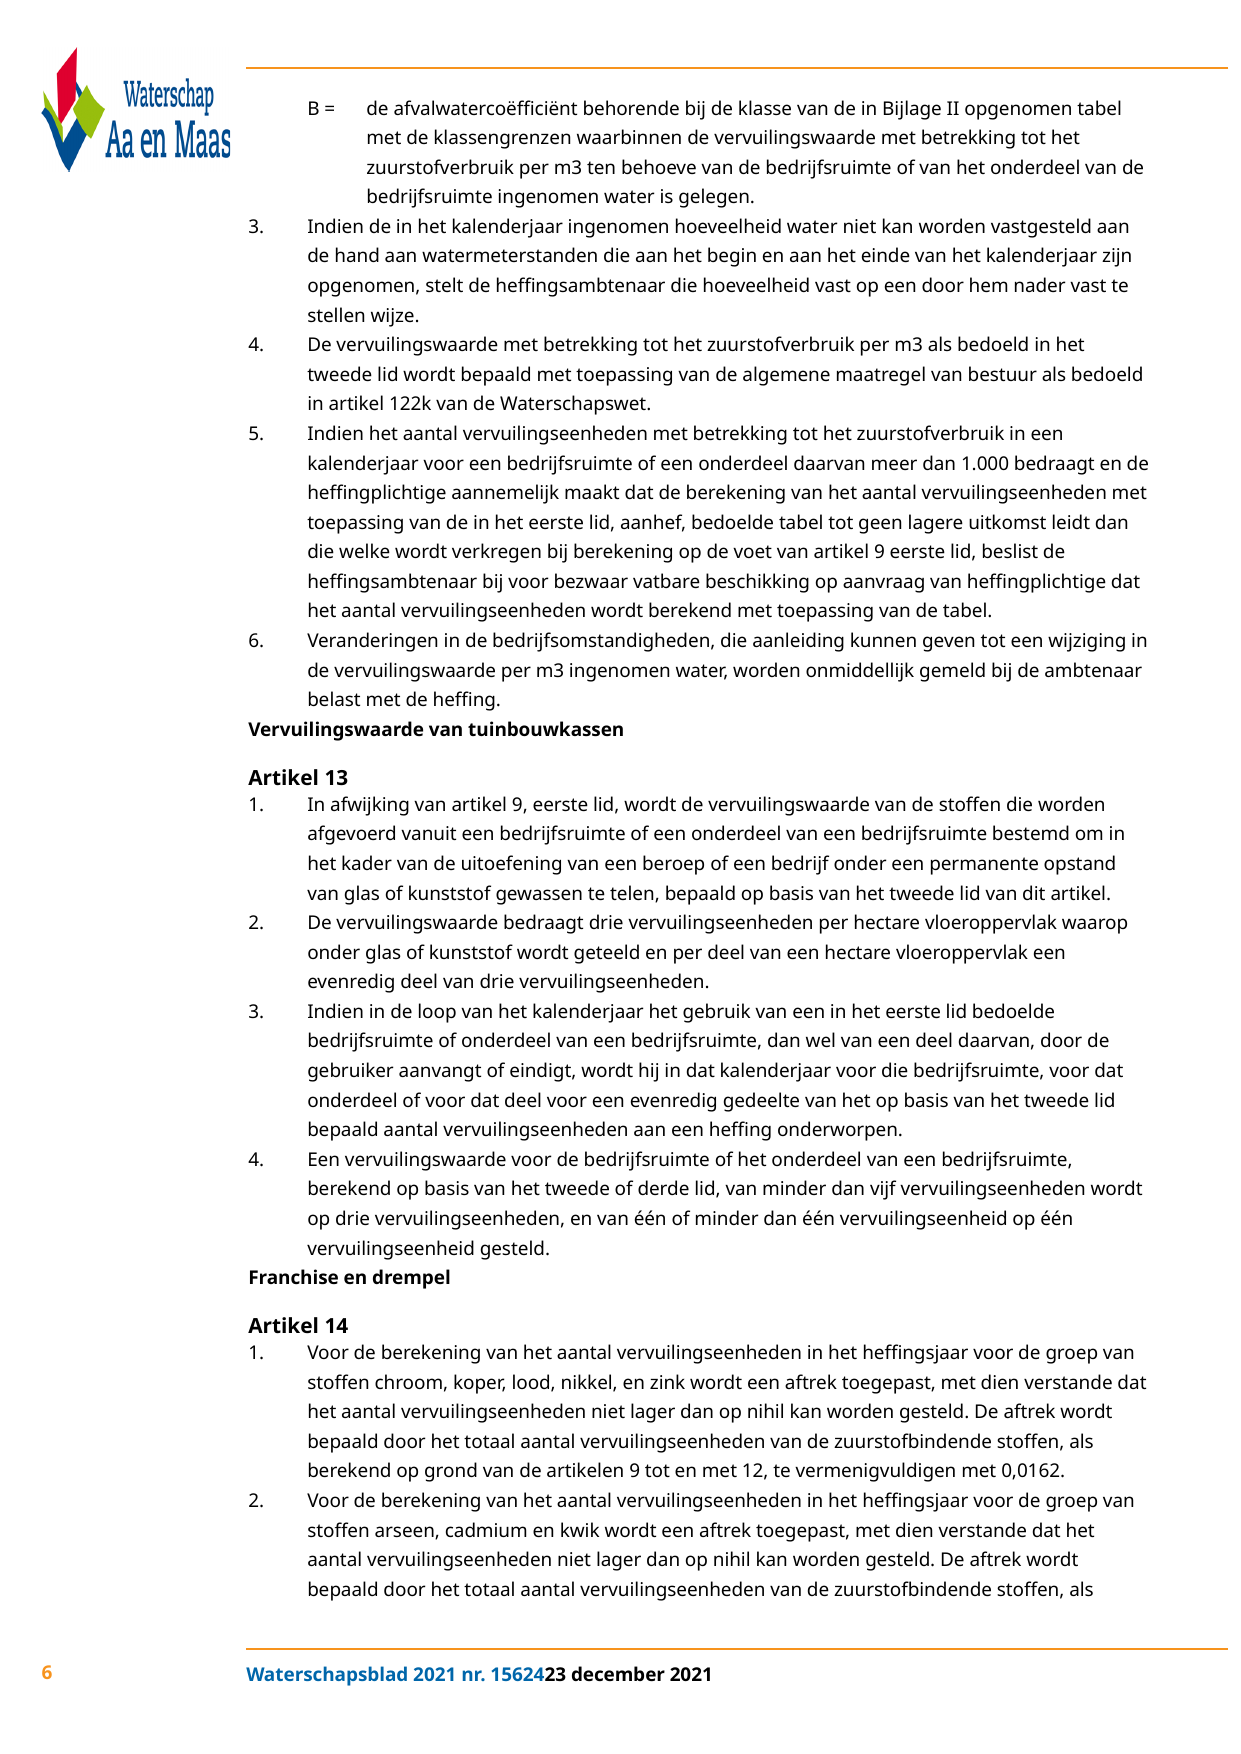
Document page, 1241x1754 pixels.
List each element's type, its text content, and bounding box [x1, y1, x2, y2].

list Een vervuilingswaarde voor de bedrijfsruimte of het onderdeel van een bedrijfsruimte, berekend op basis van het tweede of derde lid, van minder dan vijf vervuilingseenheden wordt op drie vervuilingseenheden, en van één of minder dan één vervuilingseenheid op één vervuilingseenheid gesteld. [248, 1146, 1152, 1261]
list Voor de berekening van het aantal vervuilingseenheden in het heffingsjaar voor de groep van stoffen chroom, koper, lood, nikkel, en zink wordt een aftrek toegepast, met dien verstande dat het aantal vervuilingseenheden niet lager dan op nihil kan worden gesteld. De aftrek wordt bepaald door het totaal aantal vervuilingseenheden van de zuurstofbindende stoffen, als berekend op grond van de artikelen 9 tot en met 12, te vermenigvuldigen met 0,0162. [248, 1339, 1152, 1483]
list Veranderingen in de bedrijfsomstandigheden, die aanleiding kunnen geven tot een wijziging in de vervuilingswaarde per m3 ingenomen water, worden onmiddellijk gemeld bij de ambtenaar belast met de heffing. [248, 627, 1152, 712]
list Indien in de loop van het kalenderjaar het gebruik van een in het eerste lid bedoelde bedrijfsruimte of onderdeel van een bedrijfsruimte, dan wel van een deel daarvan, door de gebruiker aanvangt of eindigt, wordt hij in dat kalenderjaar voor die bedrijfsruimte, voor dat onderdeel of voor dat deel voor een evenredig gedeelte van het op basis van het tweede lid bepaald aantal vervuilingseenheden aan een heffing onderworpen. [248, 998, 1152, 1142]
text Artikel 13 [248, 763, 1152, 791]
text Artikel 14 [248, 1311, 1152, 1339]
list De vervuilingswaarde met betrekking tot het zuurstofverbruik per m3 als bedoeld in het tweede lid wordt bepaald met toepassing van de algemene maatregel van bestuur als bedoeld in artikel 122k van de Waterschapswet. [248, 331, 1152, 416]
list Indien het aantal vervuilingseenheden met betrekking tot het zuurstofverbruik in een kalenderjaar voor een bedrijfsruimte of een onderdeel daarvan meer dan 1.000 bedraagt en de heffingplichtige aannemelijk maakt dat de berekening van het aantal vervuilingseenheden met toepassing van de in het eerste lid, aanhef, bedoelde tabel tot geen lagere uitkomst leidt dan die welke wordt verkregen bij berekening op de voet van artikel 9 eerste lid, beslist de heffingsambtenaar bij voor bezwaar vatbare beschikking op aanvraag van heffingplichtige dat het aantal vervuilingseenheden wordt berekend met toepassing van de tabel. [248, 420, 1152, 623]
list de afvalwatercoëfficiënt behorende bij de klasse van de in Bijlage II opgenomen tabel met de klassengrenzen waarbinnen de vervuilingswaarde met betrekking tot het zuurstofverbruik per m3 ten behoeve van de bedrijfsruimte of van het onderdeel van de bedrijfsruimte ingenomen water is gelegen. [307, 95, 1152, 209]
list Indien de in het kalenderjaar ingenomen hoeveelheid water niet kan worden vastgesteld aan de hand aan watermeterstanden die aan het begin en aan het einde van het kalenderjaar zijn opgenomen, stelt de heffingsambtenaar die hoeveelheid vast op een door hem nader vast te stellen wijze. [248, 213, 1152, 328]
list Voor de berekening van het aantal vervuilingseenheden in het heffingsjaar voor de groep van stoffen arseen, cadmium en kwik wordt een aftrek toegepast, met dien verstande dat het aantal vervuilingseenheden niet lager dan op nihil kan worden gesteld. De aftrek wordt bepaald door het totaal aantal vervuilingseenheden van de zuurstofbindende stoffen, als [248, 1487, 1152, 1602]
picture [41, 47, 231, 172]
list In afwijking van artikel 9, eerste lid, wordt de vervuilingswaarde van de stoffen die worden afgevoerd vanuit een bedrijfsruimte of een onderdeel van een bedrijfsruimte bestemd om in het kader van de uitoefening van een beroep of een bedrijf onder een permanente opstand van glas of kunststof gewassen te telen, bepaald op basis van het tweede lid van dit artikel. [248, 791, 1152, 906]
text Franchise en drempel [248, 1264, 1152, 1290]
text Vervuilingswaarde van tuinbouwkassen [248, 716, 1152, 742]
list De vervuilingswaarde bedraagt drie vervuilingseenheden per hectare vloeroppervlak waarop onder glas of kunststof wordt geteeld en per deel van een hectare vloeroppervlak een evenredig deel van drie vervuilingseenheden. [248, 909, 1152, 994]
